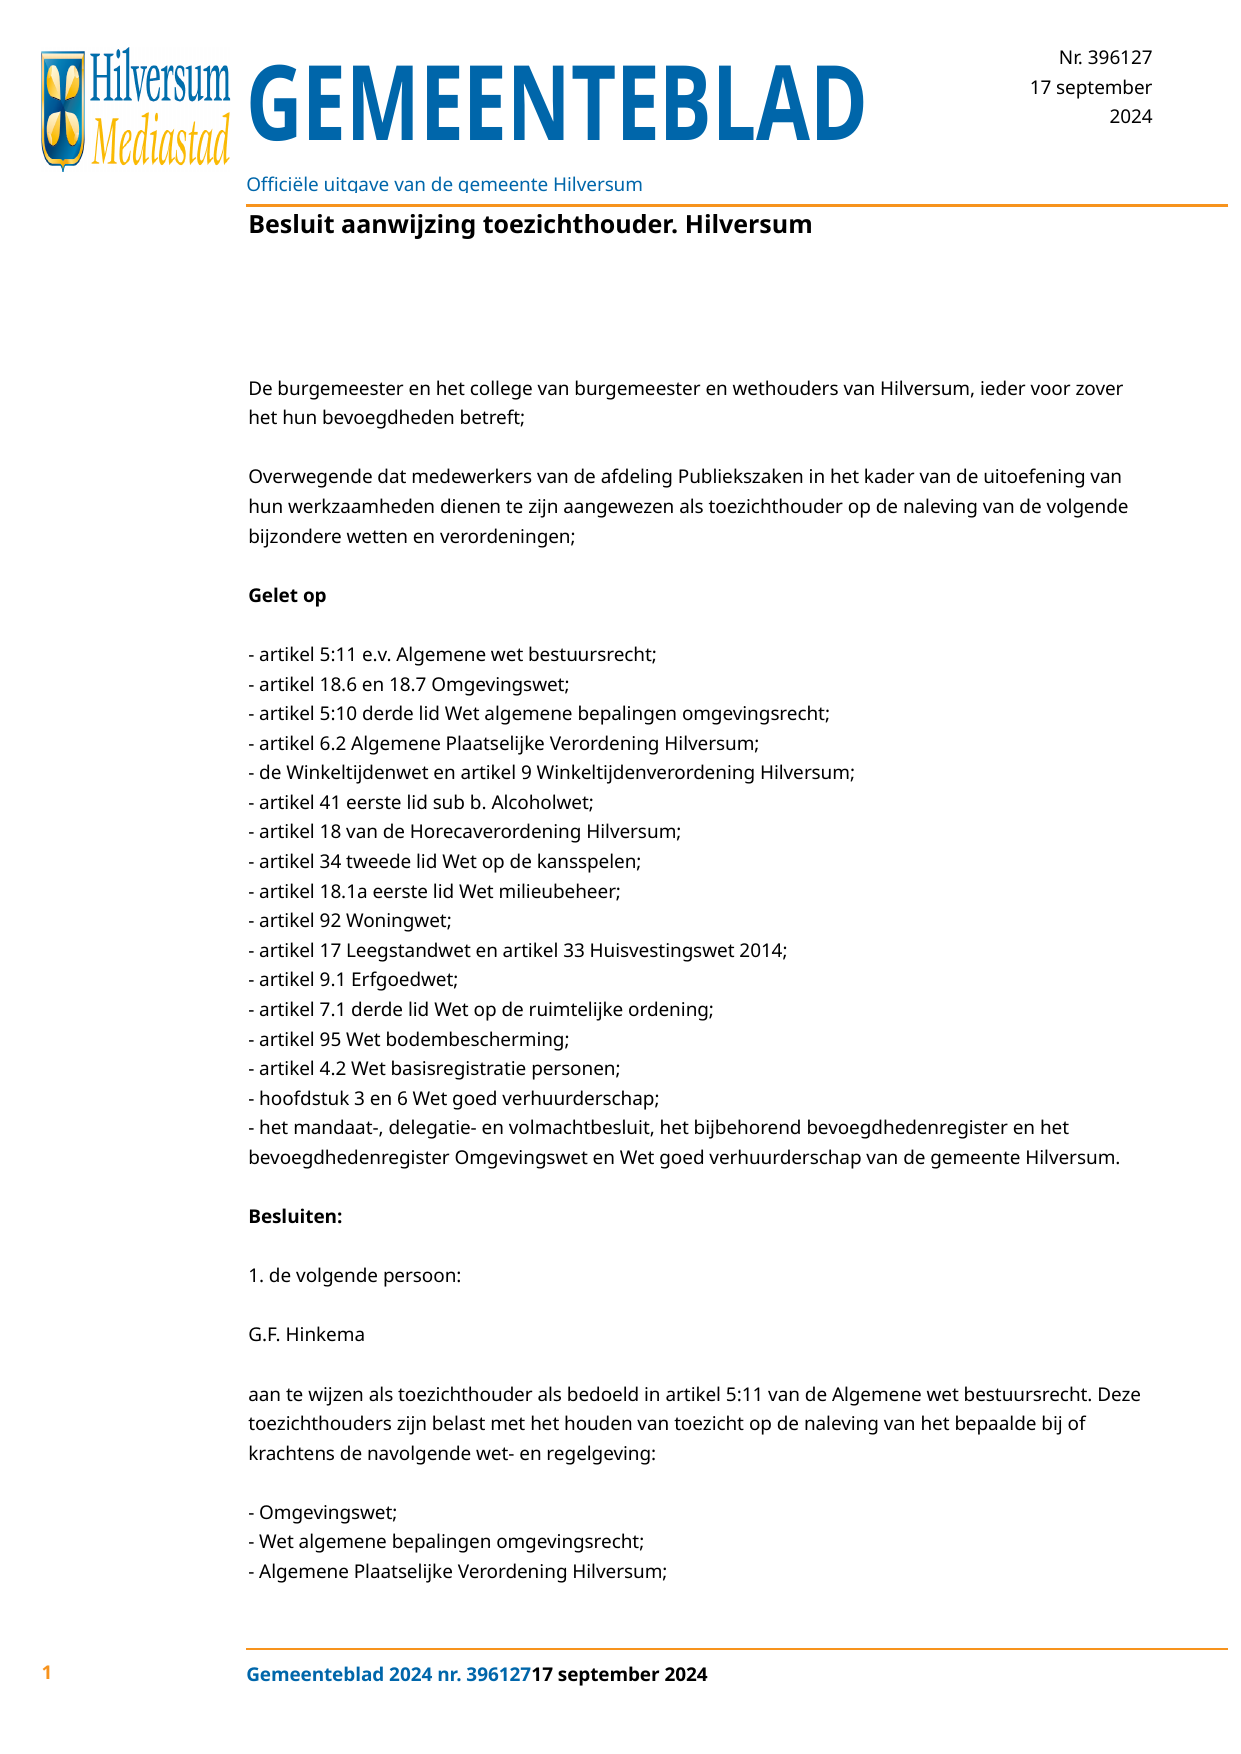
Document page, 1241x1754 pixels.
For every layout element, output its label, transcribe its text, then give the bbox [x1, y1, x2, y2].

text - artikel 17 Leegstandwet en artikel 33 Huisvestingswet 2014; [248, 937, 1152, 963]
text - artikel 5:10 derde lid Wet algemene bepalingen omgevingsrecht; [248, 700, 1152, 726]
text - de Winkeltijdenwet en artikel 9 Winkeltijdenverordening Hilversum; [248, 759, 1152, 785]
text - artikel 9.1 Erfgoedwet; [248, 967, 1152, 992]
text aan te wijzen als toezichthouder als bedoeld in artikel 5:11 van de Algemene wet bestuursrecht. Deze toezichthouders zijn belast met het houden van toezicht op de naleving van het bepaalde bij of krachtens de navolgende wet- en regelgeving: [248, 1381, 1152, 1466]
text - artikel 41 eerste lid sub b. Alcoholwet; [248, 789, 1152, 815]
text - artikel 95 Wet bodembescherming; [248, 1026, 1152, 1051]
text Overwegende dat medewerkers van de afdeling Publiekszaken in het kader van de uitoefening van hun werkzaamheden dienen te zijn aangewezen als toezichthouder op de naleving van de volgende bijzondere wetten en verordeningen; [248, 464, 1152, 548]
text - artikel 4.2 Wet basisregistratie personen; [248, 1055, 1152, 1081]
text - artikel 18.1a eerste lid Wet milieubeheer; [248, 878, 1152, 903]
text De burgemeester en het college van burgemeester en wethouders van Hilversum, ieder voor zover het hun bevoegdheden betreft; [248, 375, 1152, 430]
text - artikel 34 tweede lid Wet op de kansspelen; [248, 848, 1152, 874]
text Gelet op [248, 582, 1152, 608]
text - artikel 92 Woningwet; [248, 907, 1152, 933]
text - artikel 7.1 derde lid Wet op de ruimtelijke ordening; [248, 996, 1152, 1022]
text - artikel 18.6 en 18.7 Omgevingswet; [248, 671, 1152, 696]
text Besluit aanwijzing toezichthouder. Hilversum [248, 207, 1152, 241]
text - artikel 6.2 Algemene Plaatselijke Verordening Hilversum; [248, 730, 1152, 756]
text 1. de volgende persoon: [248, 1262, 1152, 1288]
picture [41, 47, 231, 172]
text - hoofdstuk 3 en 6 Wet goed verhuurderschap; [248, 1085, 1152, 1111]
text - artikel 5:11 e.v. Algemene wet bestuursrecht; [248, 641, 1152, 667]
text - artikel 18 van de Horecaverordening Hilversum; [248, 819, 1152, 844]
text - het mandaat-, delegatie- en volmachtbesluit, het bijbehorend bevoegdhedenregister en het bevoegdhedenregister Omgevingswet en Wet goed verhuurderschap van de gemeente Hilversum. [248, 1114, 1152, 1170]
text G.F. Hinkema [248, 1322, 1152, 1347]
text - Algemene Plaatselijke Verordening Hilversum; [248, 1558, 1152, 1584]
text Besluiten: [248, 1203, 1152, 1229]
text - Omgevingswet; [248, 1499, 1152, 1525]
text - Wet algemene bepalingen omgevingsrecht; [248, 1529, 1152, 1554]
